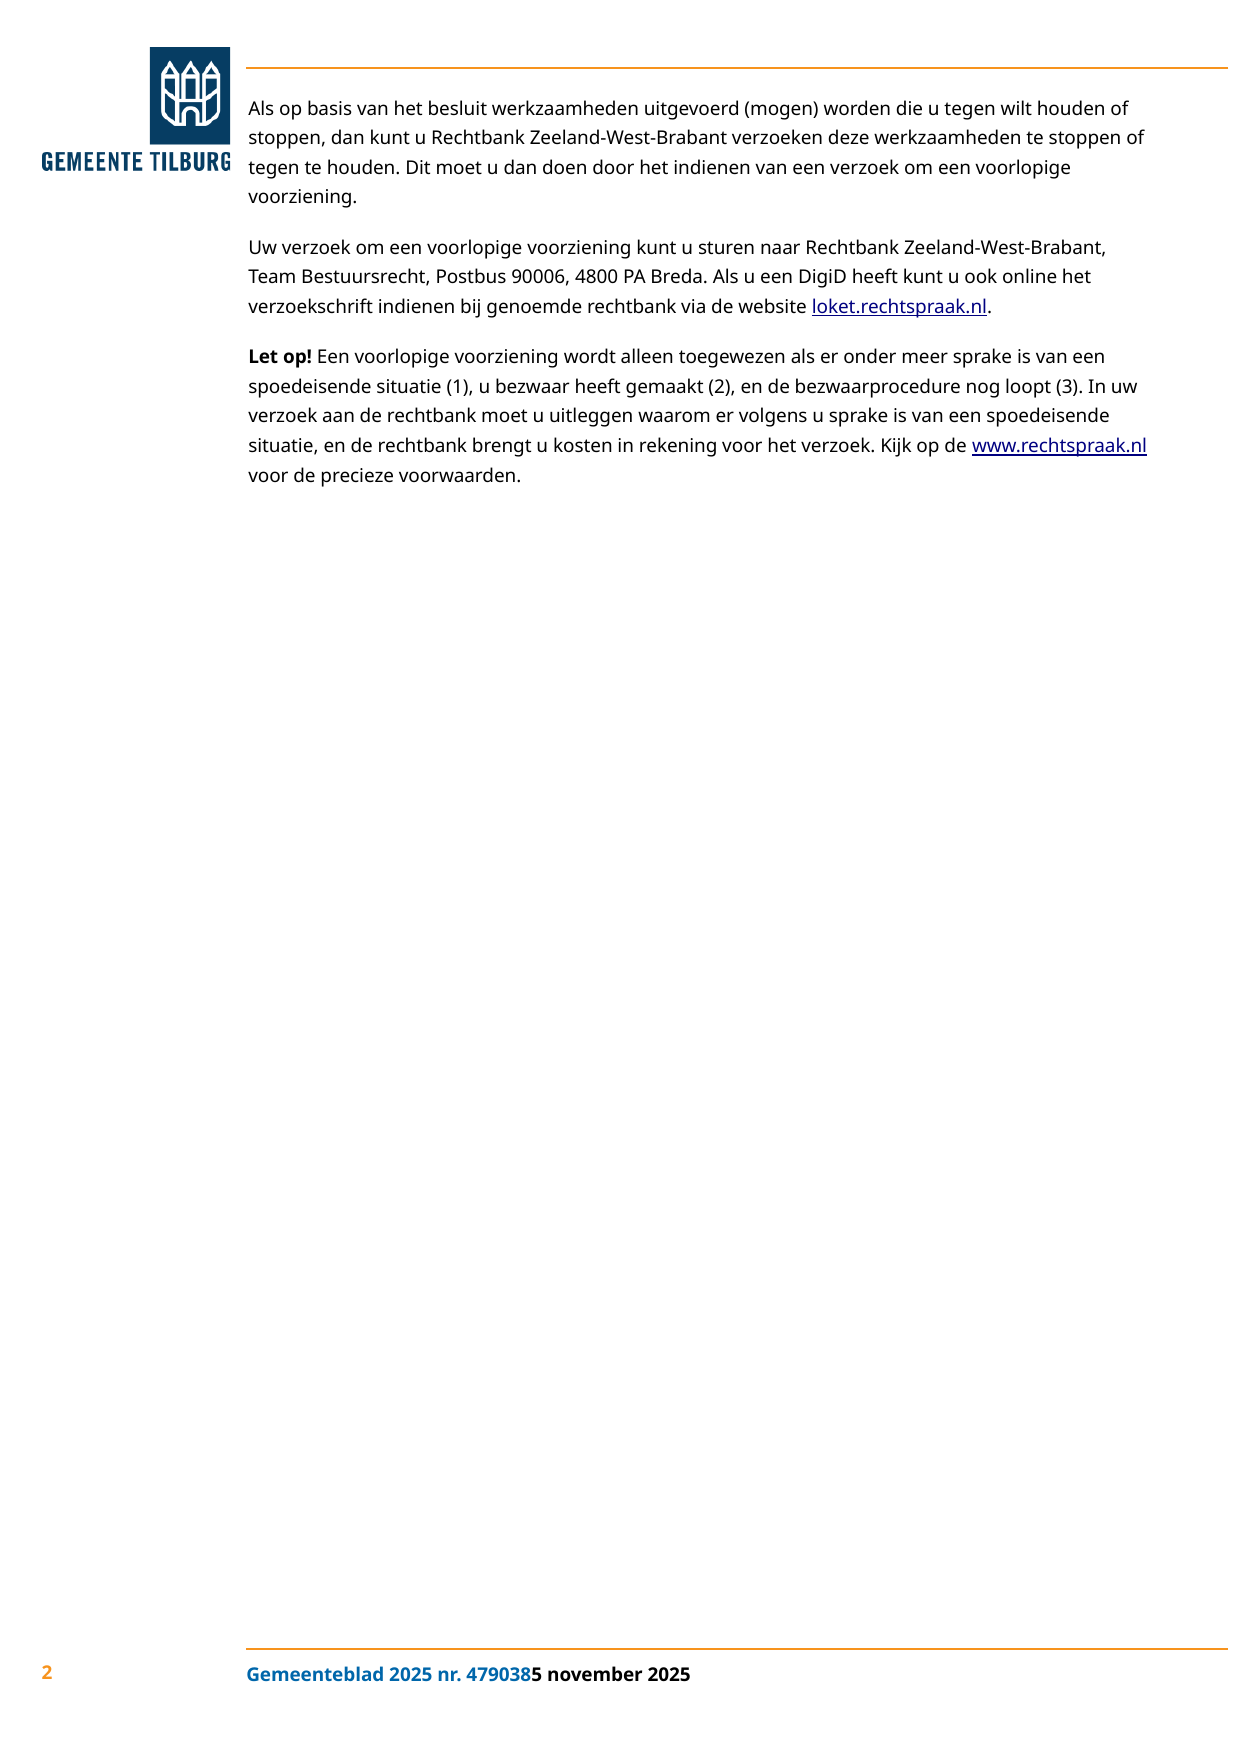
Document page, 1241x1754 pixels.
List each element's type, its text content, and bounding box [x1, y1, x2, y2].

text Uw verzoek om een voorlopige voorziening kunt u sturen naar Rechtbank Zeeland-West-Brabant, Team Bestuursrecht, Postbus 90006, 4800 PA Breda. Als u een DigiD heeft kunt u ook online het verzoekschrift indienen bij genoemde rechtbank via de website loket.rechtspraak.nl. [248, 234, 1152, 319]
text Als op basis van het besluit werkzaamheden uitgevoerd (mogen) worden die u tegen wilt houden of stoppen, dan kunt u Rechtbank Zeeland-West-Brabant verzoeken deze werkzaamheden te stoppen of tegen te houden. Dit moet u dan doen door het indienen van een verzoek om een voorlopige voorziening. [248, 95, 1152, 209]
text Let op! Een voorlopige voorziening wordt alleen toegewezen als er onder meer sprake is van een spoedeisende situatie (1), u bezwaar heeft gemaakt (2), en de bezwaarprocedure nog loopt (3). In uw verzoek aan de rechtbank moet u uitleggen waarom er volgens u sprake is van een spoedeisende situatie, en de rechtbank brengt u kosten in rekening voor het verzoek. Kijk op de www.rechtspraak.nl voor de precieze voorwaarden. [248, 343, 1152, 488]
picture [41, 47, 231, 172]
